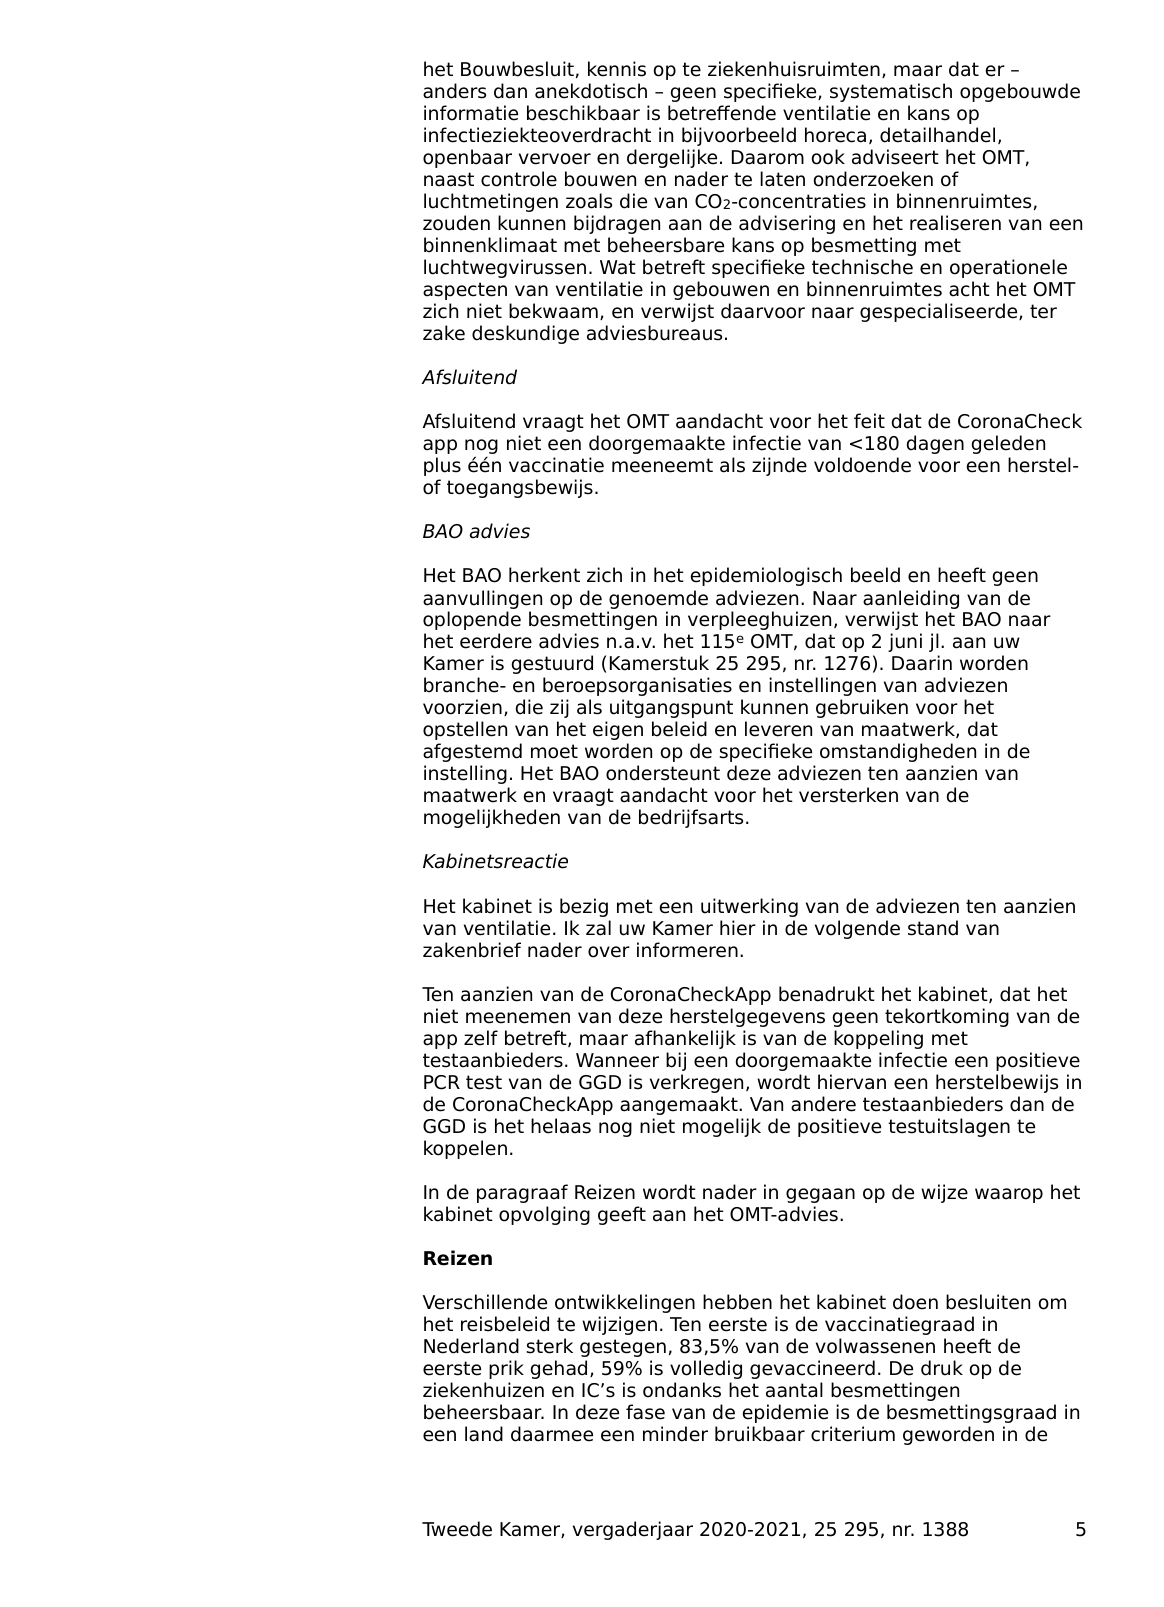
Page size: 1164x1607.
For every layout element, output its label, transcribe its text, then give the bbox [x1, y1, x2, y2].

text het Bouwbesluit, kennis op te ziekenhuisruimten, maar dat er – anders dan anekdotisch – geen specifieke, systematisch opgebouwde informatie beschikbaar is betreffende ventilatie en kans op infectieziekteoverdracht in bijvoorbeeld horeca, detailhandel, openbaar vervoer en dergelijke. Daarom ook adviseert het OMT, naast controle bouwen en nader te laten onderzoeken of luchtmetingen zoals die van CO2-concentraties in binnenruimtes, zouden kunnen bijdragen aan de advisering en het realiseren van een binnenklimaat met beheersbare kans op besmetting met luchtwegvirussen. Wat betreft specifieke technische en operationele aspecten van ventilatie in gebouwen en binnenruimtes acht het OMT zich niet bekwaam, en verwijst daarvoor naar gespecialiseerde, ter zake deskundige adviesbureaus. [422, 59, 1087, 345]
subtitle BAO advies [422, 521, 1087, 543]
text Het kabinet is bezig met een uitwerking van de adviezen ten aanzien van ventilatie. Ik zal uw Kamer hier in de volgende stand van zakenbrief nader over informeren. [422, 896, 1087, 961]
text Verschillende ontwikkelingen hebben het kabinet doen besluiten om het reisbeleid te wijzigen. Ten eerste is de vaccinatiegraad in Nederland sterk gestegen, 83,5% van de volwassenen heeft de eerste prik gehad, 59% is volledig gevaccineerd. De druk op de ziekenhuizen en IC’s is ondanks het aantal besmettingen beheersbaar. In deze fase van de epidemie is de besmettingsgraad in een land daarmee een minder bruikbaar criterium geworden in de [422, 1292, 1087, 1446]
text Ten aanzien van de CoronaCheckApp benadrukt het kabinet, dat het niet meenemen van deze herstelgegevens geen tekortkoming van de app zelf betreft, maar afhankelijk is van de koppeling met testaanbieders. Wanneer bij een doorgemaakte infectie een positieve PCR test van de GGD is verkregen, wordt hiervan een herstelbewijs in de CoronaCheckApp aangemaakt. Van andere testaanbieders dan de GGD is het helaas nog niet mogelijk de positieve testuitslagen te koppelen. [422, 984, 1087, 1159]
subtitle Kabinetsreactie [422, 851, 1087, 873]
text Afsluitend vraagt het OMT aandacht voor het feit dat de CoronaCheck app nog niet een doorgemaakte infectie van <180 dagen geleden plus één vaccinatie meeneemt als zijnde voldoende voor een herstel- of toegangsbewijs. [422, 411, 1087, 499]
text In de paragraaf Reizen wordt nader in gegaan op de wijze waarop het kabinet opvolging geeft aan het OMT-advies. [422, 1182, 1087, 1226]
subtitle Afsluitend [422, 367, 1087, 389]
text Het BAO herkent zich in het epidemiologisch beeld en heeft geen aanvullingen op de genoemde adviezen. Naar aanleiding van de oplopende besmettingen in verpleeghuizen, verwijst het BAO naar het eerdere advies n.a.v. het 115e OMT, dat op 2 juni jl. aan uw Kamer is gestuurd (Kamerstuk 25 295, nr. 1276). Daarin worden branche- en beroepsorganisaties en instellingen van adviezen voorzien, die zij als uitgangspunt kunnen gebruiken voor het opstellen van het eigen beleid en leveren van maatwerk, dat afgestemd moet worden op de specifieke omstandigheden in de instelling. Het BAO ondersteunt deze adviezen ten aanzien van maatwerk en vraagt aandacht voor het versterken van de mogelijkheden van de bedrijfsarts. [422, 565, 1087, 829]
subtitle Reizen [422, 1248, 1087, 1270]
